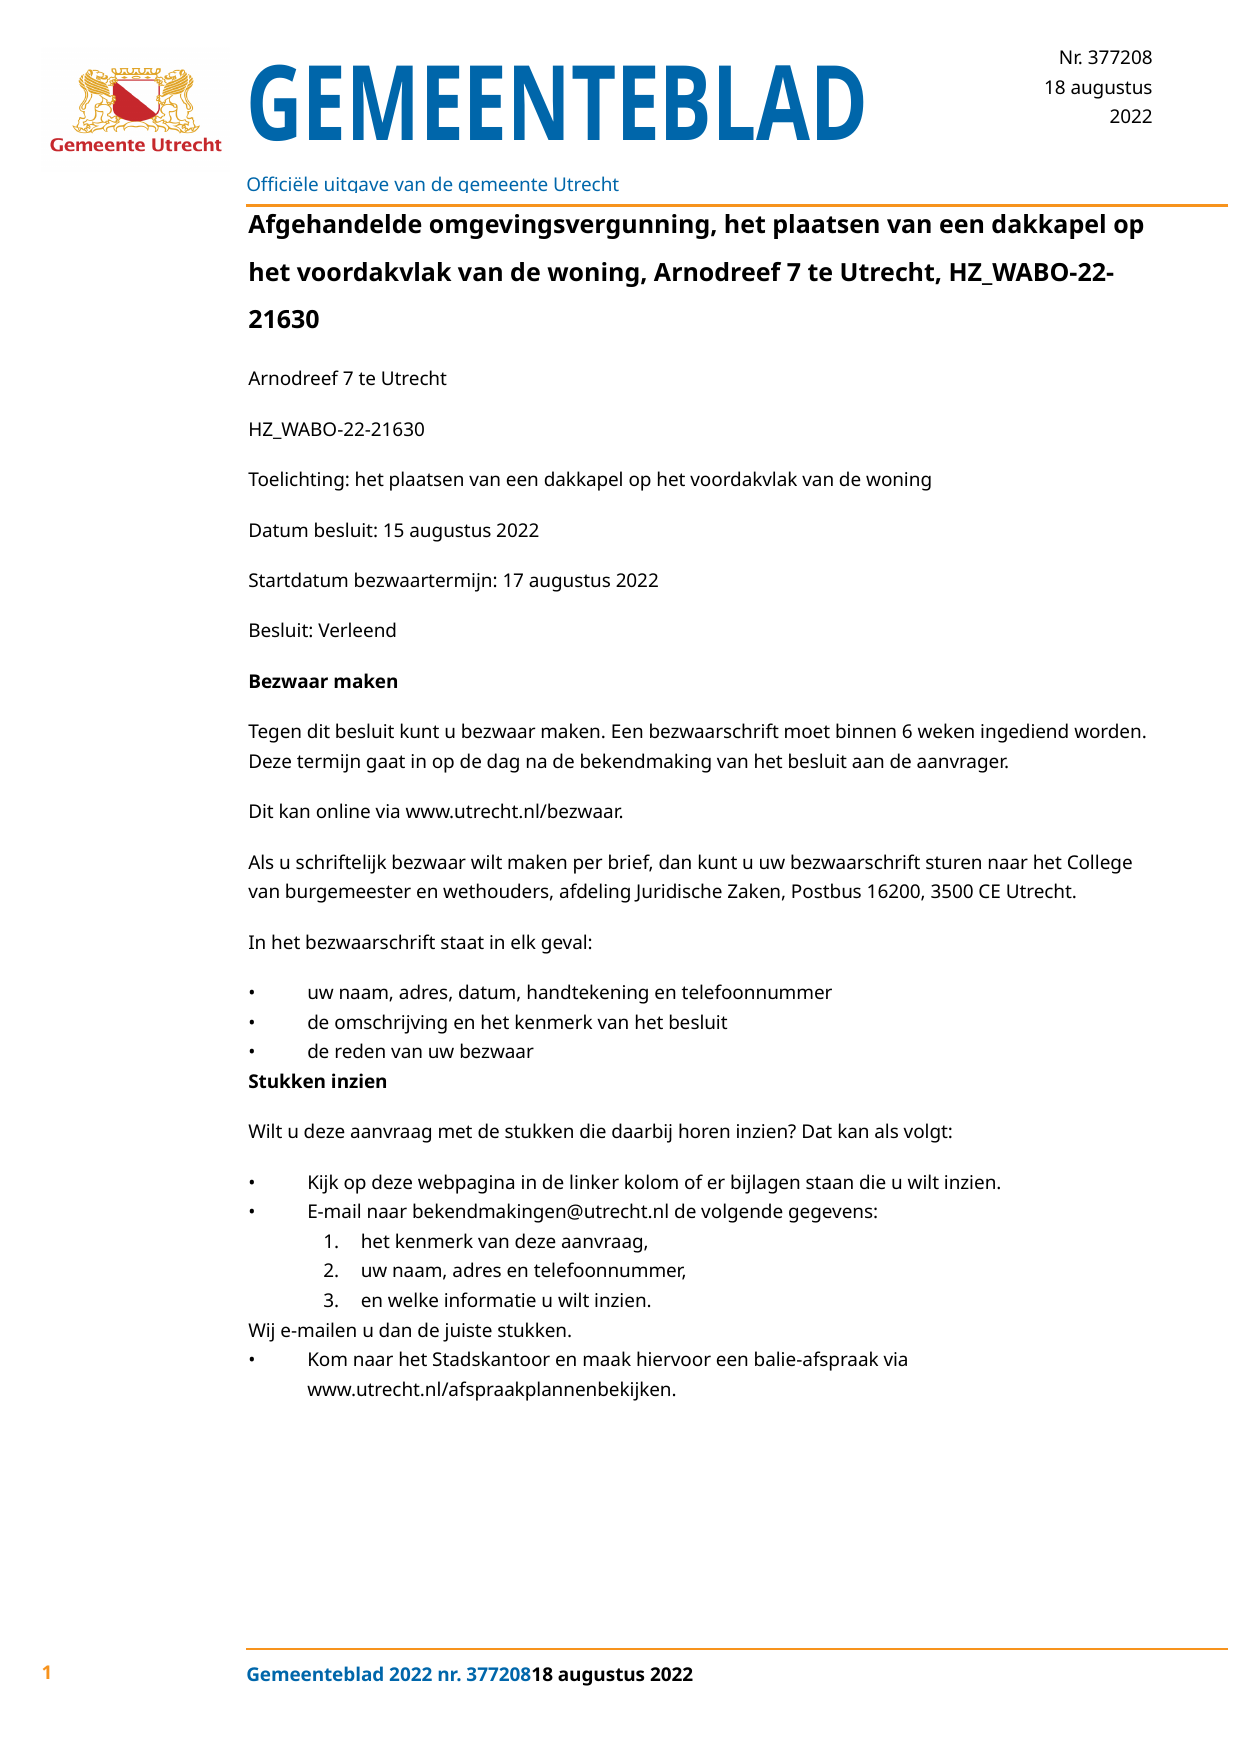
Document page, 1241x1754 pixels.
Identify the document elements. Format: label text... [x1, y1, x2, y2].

text Wij e-mailen u dan de juiste stukken. [248, 1317, 1152, 1342]
list uw naam, adres en telefoonnummer, [323, 1258, 1152, 1283]
picture [41, 47, 231, 172]
list Kijk op deze webpagina in de linker kolom of er bijlagen staan die u wilt inzien. [248, 1169, 1152, 1194]
list het kenmerk van deze aanvraag, [323, 1228, 1152, 1254]
text Besluit: Verleend [248, 618, 1152, 643]
text Dit kan online via www.utrecht.nl/bezwaar. [248, 798, 1152, 824]
list en welke informatie u wilt inzien. [323, 1287, 1152, 1313]
text Bezwaar maken [248, 668, 1152, 694]
text Datum besluit: 15 augustus 2022 [248, 517, 1152, 542]
list E-mail naar bekendmakingen@utrecht.nl de volgende gegevens: [248, 1198, 1152, 1224]
text Arnodreef 7 te Utrecht [248, 366, 1152, 391]
text Toelichting: het plaatsen van een dakkapel op het voordakvlak van de woning [248, 466, 1152, 492]
text In het bezwaarschrift staat in elk geval: [248, 929, 1152, 954]
list Kom naar het Stadskantoor en maak hiervoor een balie-afspraak via www.utrecht.nl/afspraakplannenbekijken. [248, 1346, 1152, 1402]
list de reden van uw bezwaar [248, 1038, 1152, 1064]
text Wilt u deze aanvraag met de stukken die daarbij horen inzien? Dat kan als volgt: [248, 1118, 1152, 1144]
text Tegen dit besluit kunt u bezwaar maken. Een bezwaarschrift moet binnen 6 weken ingediend worden. Deze termijn gaat in op de dag na de bekendmaking van het besluit aan de aanvrager. [248, 718, 1152, 774]
list de omschrijving en het kenmerk van het besluit [248, 1009, 1152, 1034]
text HZ_WABO-22-21630 [248, 416, 1152, 442]
text Startdatum bezwaartermijn: 17 augustus 2022 [248, 567, 1152, 593]
text Afgehandelde omgevingsvergunning, het plaatsen van een dakkapel op het voordakvlak van de woning, Arnodreef 7 te Utrecht, HZ_WABO-22-21630 [248, 207, 1152, 336]
text Als u schriftelijk bezwaar wilt maken per brief, dan kunt u uw bezwaarschrift sturen naar het College van burgemeester en wethouders, afdeling Juridische Zaken, Postbus 16200, 3500 CE Utrecht. [248, 849, 1152, 904]
list uw naam, adres, datum, handtekening en telefoonnummer [248, 979, 1152, 1005]
text Stukken inzien [248, 1068, 1152, 1094]
